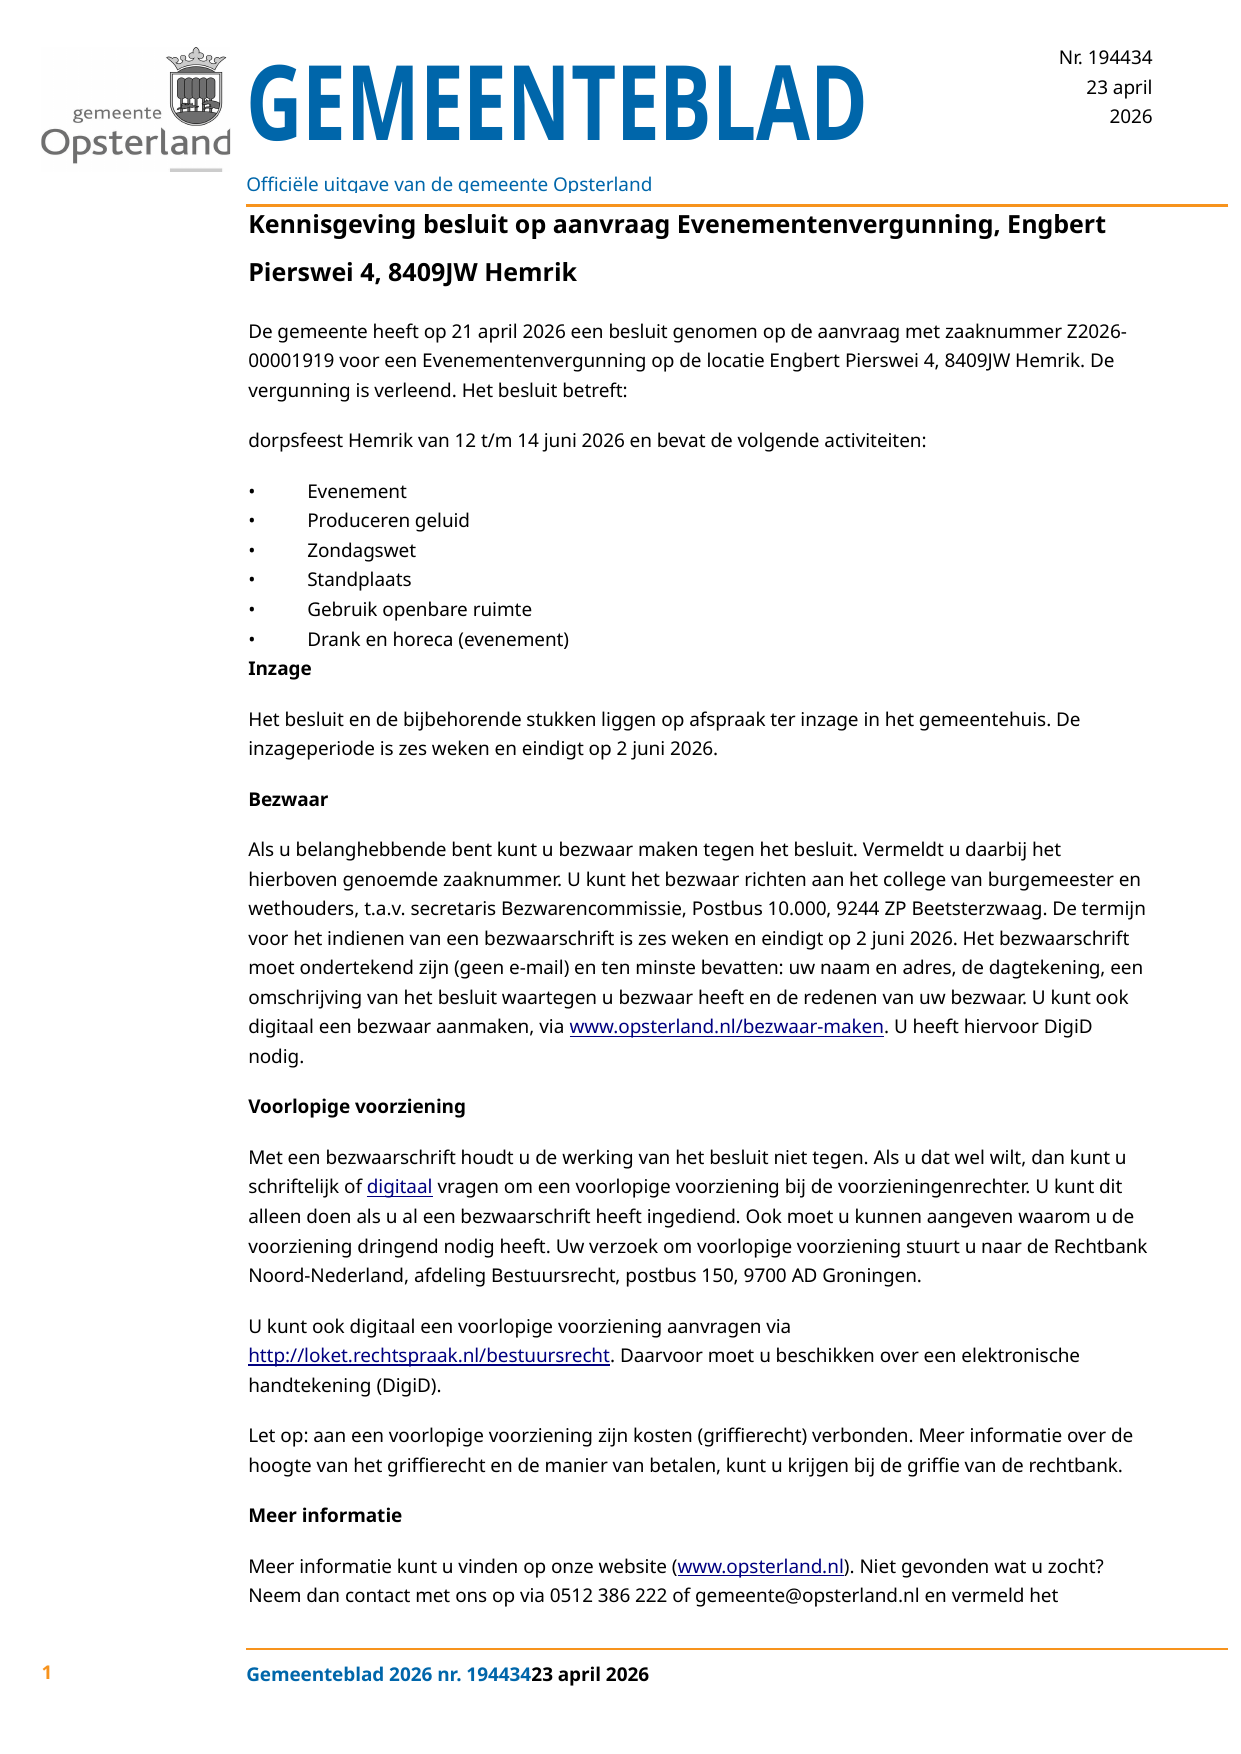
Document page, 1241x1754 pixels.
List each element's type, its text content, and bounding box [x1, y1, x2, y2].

list Standplaats [248, 567, 1152, 592]
text U kunt ook digitaal een voorlopige voorziening aanvragen via http://loket.rechtspraak.nl/bestuursrecht. Daarvoor moet u beschikken over een elektronische handtekening (DigiD). [248, 1313, 1152, 1398]
text Let op: aan een voorlopige voorziening zijn kosten (griffierecht) verbonden. Meer informatie over de hoogte van het griffierecht en de manier van betalen, kunt u krijgen bij de griffie van de rechtbank. [248, 1422, 1152, 1478]
list Produceren geluid [248, 507, 1152, 533]
text Bezwaar [248, 786, 1152, 812]
text Als u belanghebbende bent kunt u bezwaar maken tegen het besluit. Vermeldt u daarbij het hierboven genoemde zaaknummer. U kunt het bezwaar richten aan het college van burgemeester en wethouders, t.a.v. secretaris Bezwarencommissie, Postbus 10.000, 9244 ZP Beetsterzwaag. De termijn voor het indienen van een bezwaarschrift is zes weken en eindigt op 2 juni 2026. Het bezwaarschrift moet ondertekend zijn (geen e-mail) en ten minste bevatten: uw naam en adres, de dagtekening, een omschrijving van het besluit waartegen u bezwaar heeft en de redenen van uw bezwaar. U kunt ook digitaal een bezwaar aanmaken, via www.opsterland.nl/bezwaar-maken. U heeft hiervoor DigiD nodig. [248, 836, 1152, 1069]
text dorpsfeest Hemrik van 12 t/m 14 juni 2026 en bevat de volgende activiteiten: [248, 427, 1152, 453]
text Kennisgeving besluit op aanvraag Evenementenvergunning, Engbert Pierswei 4, 8409JW Hemrik [248, 207, 1152, 288]
text Voorlopige voorziening [248, 1094, 1152, 1119]
text De gemeente heeft op 21 april 2026 een besluit genomen op de aanvraag met zaaknummer Z2026-00001919 voor een Evenementenvergunning op de locatie Engbert Pierswei 4, 8409JW Hemrik. De vergunning is verleend. Het besluit betreft: [248, 318, 1152, 403]
picture [41, 47, 231, 172]
text Met een bezwaarschrift houdt u de werking van het besluit niet tegen. Als u dat wel wilt, dan kunt u schriftelijk of digitaal vragen om een voorlopige voorziening bij de voorzieningenrechter. U kunt dit alleen doen als u al een bezwaarschrift heeft ingediend. Ook moet u kunnen aangeven waarom u de voorziening dringend nodig heeft. Uw verzoek om voorlopige voorziening stuurt u naar de Rechtbank Noord-Nederland, afdeling Bestuursrecht, postbus 150, 9700 AD Groningen. [248, 1144, 1152, 1288]
text Meer informatie kunt u vinden op onze website (www.opsterland.nl). Niet gevonden wat u zocht? Neem dan contact met ons op via 0512 386 222 of gemeente@opsterland.nl en vermeld het [248, 1553, 1152, 1608]
text Inzage [248, 655, 1152, 681]
text Het besluit en de bijbehorende stukken liggen op afspraak ter inzage in het gemeentehuis. De inzageperiode is zes weken en eindigt op 2 juni 2026. [248, 706, 1152, 761]
list Zondagswet [248, 537, 1152, 563]
list Gebruik openbare ruimte [248, 596, 1152, 622]
text Meer informatie [248, 1502, 1152, 1528]
list Evenement [248, 478, 1152, 504]
list Drank en horeca (evenement) [248, 626, 1152, 652]
